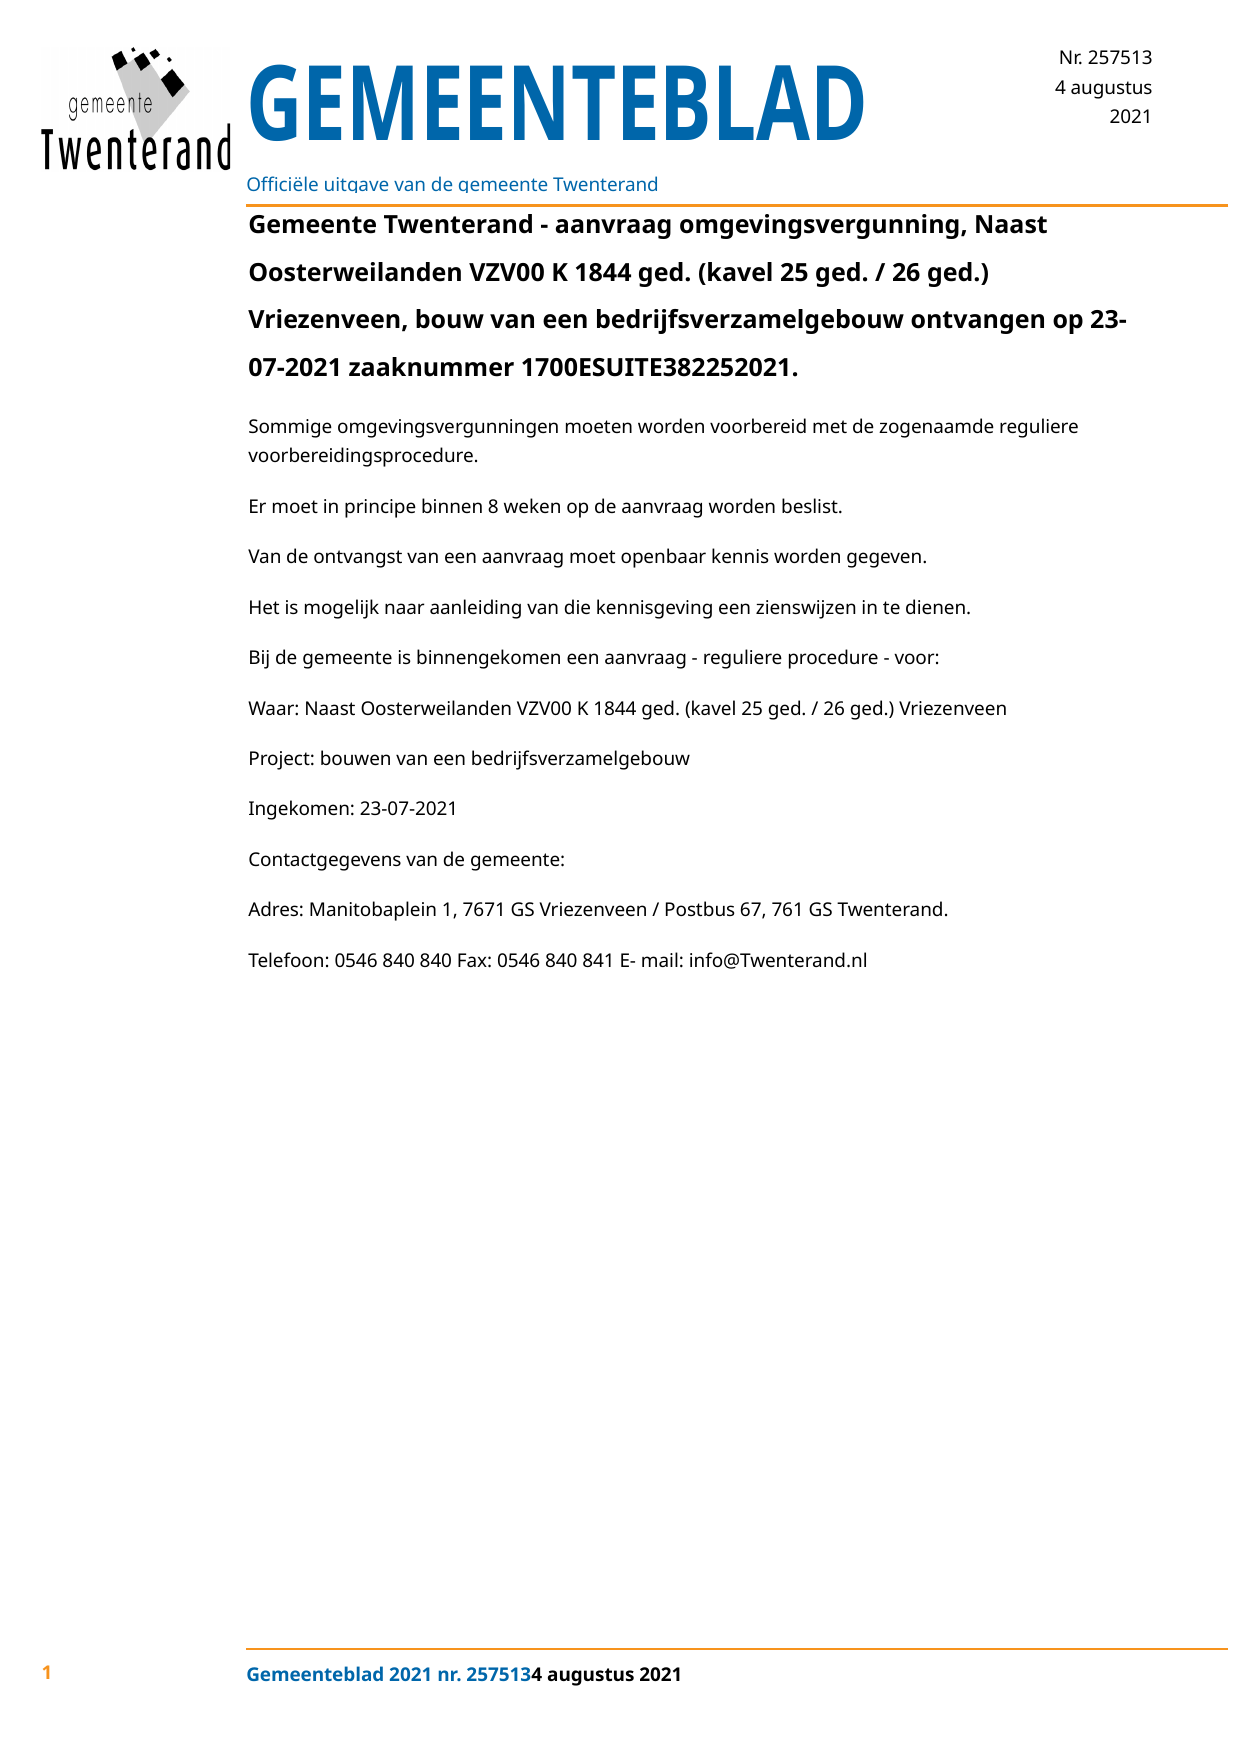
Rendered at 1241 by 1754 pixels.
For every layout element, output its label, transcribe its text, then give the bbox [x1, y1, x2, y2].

text Van de ontvangst van een aanvraag moet openbaar kennis worden gegeven. [248, 543, 1152, 569]
text Er moet in principe binnen 8 weken op de aanvraag worden beslist. [248, 493, 1152, 519]
text Gemeente Twenterand - aanvraag omgevingsvergunning, Naast Oosterweilanden VZV00 K 1844 ged. (kavel 25 ged. / 26 ged.) Vriezenveen, bouw van een bedrijfsverzamelgebouw ontvangen op 23-07-2021 zaaknummer 1700ESUITE382252021. [248, 207, 1152, 384]
picture [41, 47, 231, 172]
text Bij de gemeente is binnengekomen een aanvraag - reguliere procedure - voor: [248, 644, 1152, 670]
text Adres: Manitobaplein 1, 7671 GS Vriezenveen / Postbus 67, 761 GS Twenterand. [248, 896, 1152, 922]
text Het is mogelijk naar aanleiding van die kennisgeving een zienswijzen in te dienen. [248, 594, 1152, 620]
text Telefoon: 0546 840 840 Fax: 0546 840 841 E- mail: info@Twenterand.nl [248, 947, 1152, 973]
text Sommige omgevingsvergunningen moeten worden voorbereid met de zogenaamde reguliere voorbereidingsprocedure. [248, 413, 1152, 468]
text Project: bouwen van een bedrijfsverzamelgebouw [248, 745, 1152, 771]
text Ingekomen: 23-07-2021 [248, 796, 1152, 821]
text Waar: Naast Oosterweilanden VZV00 K 1844 ged. (kavel 25 ged. / 26 ged.) Vriezenveen [248, 695, 1152, 721]
text Contactgegevens van de gemeente: [248, 846, 1152, 872]
